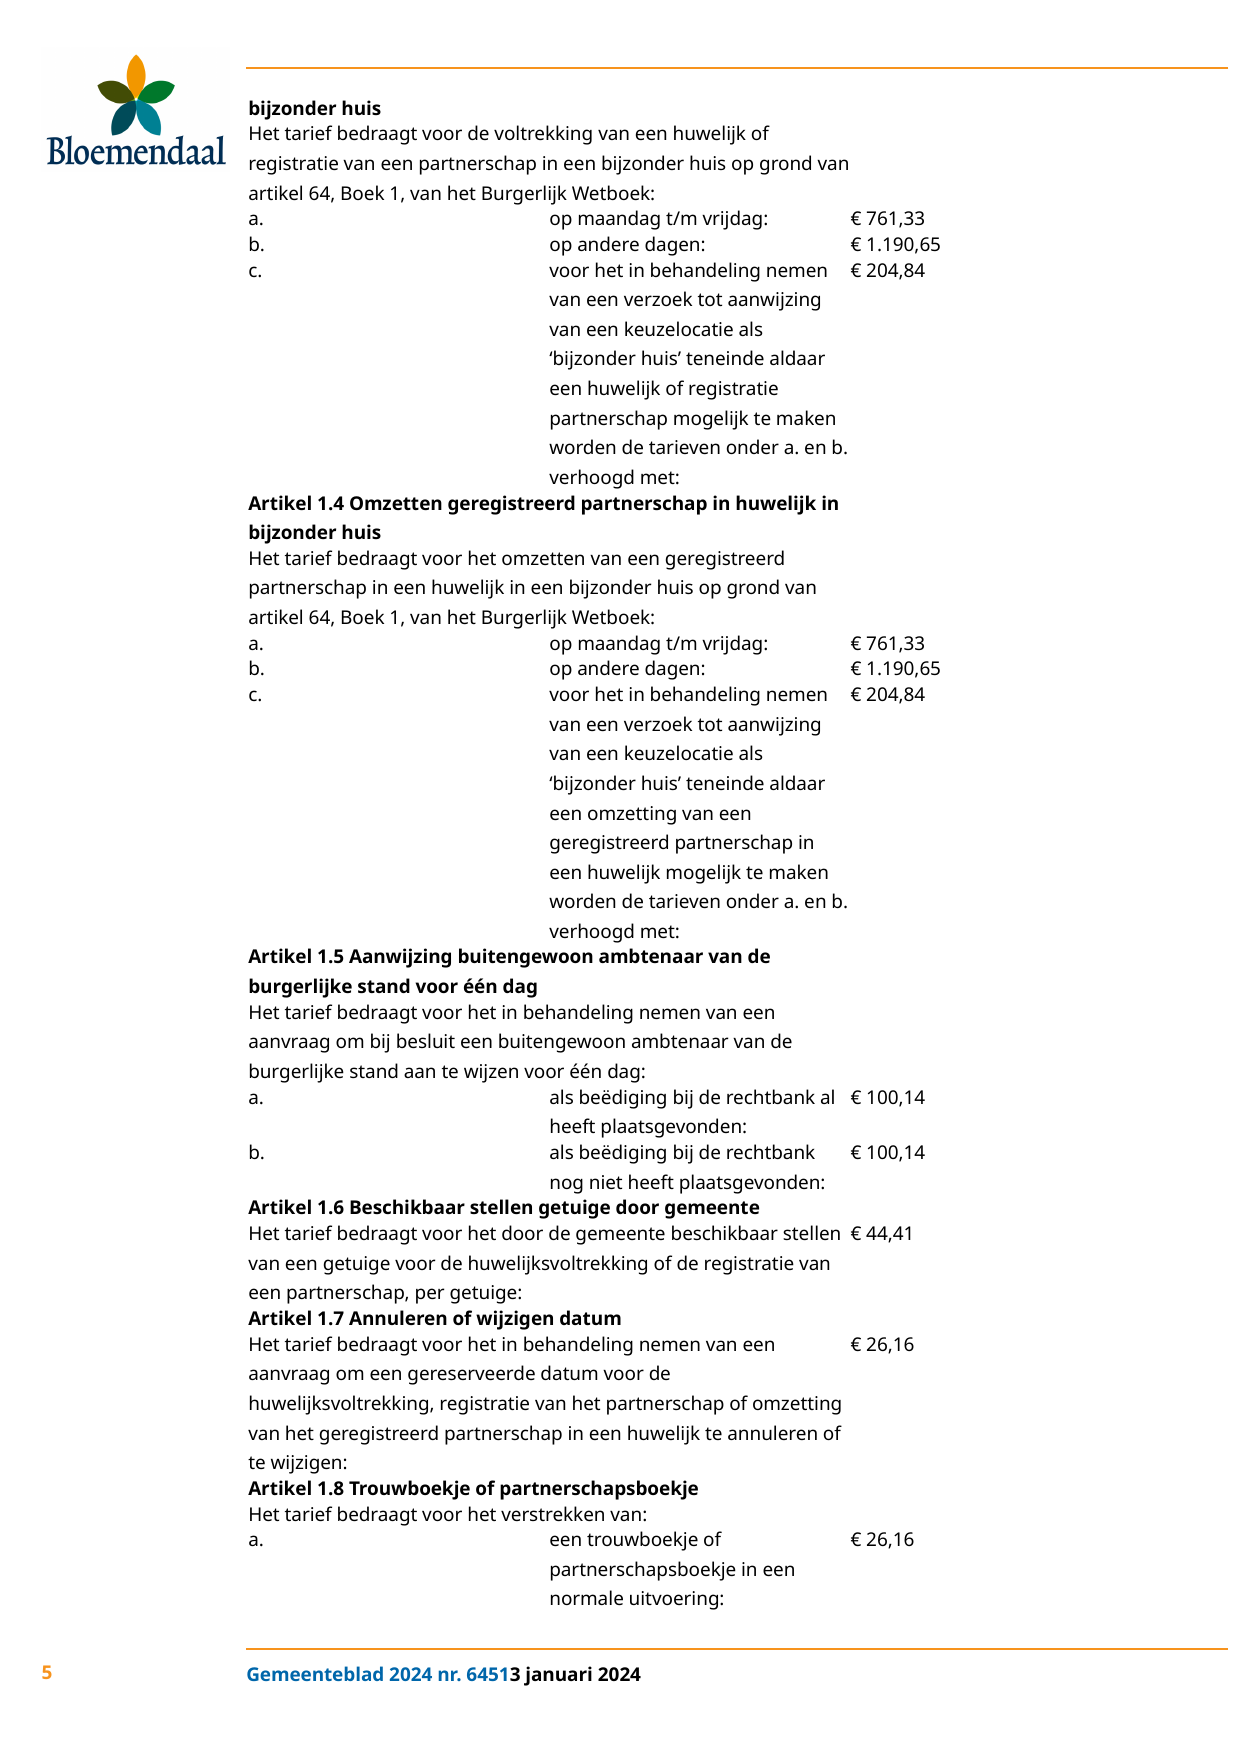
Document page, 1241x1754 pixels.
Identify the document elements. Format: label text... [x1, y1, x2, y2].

table_cell Artikel 1.5 Aanwijzing buitengewoon ambtenaar van de burgerlijke stand voor één dag [248, 944, 850, 999]
table_cell [850, 95, 1152, 121]
table_cell [850, 1501, 1152, 1526]
table_cell [850, 999, 1152, 1084]
table_cell € 1.190,65 [850, 231, 1152, 257]
table_cell € 1.190,65 [850, 656, 1152, 681]
table_cell € 761,33 [850, 205, 1152, 231]
table_cell op andere dagen: [549, 656, 850, 681]
table_cell Het tarief bedraagt voor het omzetten van een geregistreerd partnerschap in een huwelijk in een bijzonder huis op grond van artikel 64, Boek 1, van het Burgerlijk Wetboek: [248, 545, 850, 630]
table_cell bijzonder huis [248, 95, 850, 121]
table_cell a. [248, 630, 549, 656]
table_cell een trouwboekje of partnerschapsboekje in een normale uitvoering: [549, 1526, 850, 1611]
table_cell € 204,84 [850, 681, 1152, 944]
table_cell b. [248, 656, 549, 681]
table_cell [850, 121, 1152, 205]
table_cell c. [248, 681, 549, 944]
table_cell € 44,41 [850, 1220, 1152, 1305]
table_cell [850, 944, 1152, 999]
table_cell € 26,16 [850, 1526, 1152, 1611]
table_cell a. [248, 1084, 549, 1139]
table_cell Het tarief bedraagt voor de voltrekking van een huwelijk of registratie van een partnerschap in een bijzonder huis op grond van artikel 64, Boek 1, van het Burgerlijk Wetboek: [248, 121, 850, 205]
table_cell a. [248, 205, 549, 231]
table_cell b. [248, 1139, 549, 1194]
table_cell als beëdiging bij de rechtbank al heeft plaatsgevonden: [549, 1084, 850, 1139]
table_cell Het tarief bedraagt voor het in behandeling nemen van een aanvraag om bij besluit een buitengewoon ambtenaar van de burgerlijke stand aan te wijzen voor één dag: [248, 999, 850, 1084]
table_cell voor het in behandeling nemen van een verzoek tot aanwijzing van een keuzelocatie als ‘bijzonder huis’ teneinde aldaar een huwelijk of registratie partnerschap mogelijk te maken worden de tarieven onder a. en b. verhoogd met: [549, 257, 850, 490]
table_cell € 100,14 [850, 1084, 1152, 1139]
table_cell Artikel 1.4 Omzetten geregistreerd partnerschap in huwelijk in bijzonder huis [248, 490, 850, 545]
table_cell [850, 545, 1152, 630]
table_cell op andere dagen: [549, 231, 850, 257]
table_cell € 761,33 [850, 630, 1152, 656]
table_cell b. [248, 231, 549, 257]
table_cell op maandag t/m vrijdag: [549, 205, 850, 231]
table_cell [850, 1195, 1152, 1220]
table_cell Artikel 1.6 Beschikbaar stellen getuige door gemeente [248, 1195, 850, 1220]
table_cell [850, 1475, 1152, 1501]
table_cell Het tarief bedraagt voor het in behandeling nemen van een aanvraag om een gereserveerde datum voor de huwelijksvoltrekking, registratie van het partnerschap of omzetting van het geregistreerd partnerschap in een huwelijk te annuleren of te wijzigen: [248, 1331, 850, 1475]
table_cell voor het in behandeling nemen van een verzoek tot aanwijzing van een keuzelocatie als ‘bijzonder huis’ teneinde aldaar een omzetting van een geregistreerd partnerschap in een huwelijk mogelijk te maken worden de tarieven onder a. en b. verhoogd met: [549, 681, 850, 944]
table_cell € 26,16 [850, 1331, 1152, 1475]
table_cell als beëdiging bij de rechtbank nog niet heeft plaatsgevonden: [549, 1139, 850, 1194]
table_cell a. [248, 1526, 549, 1611]
table_cell op maandag t/m vrijdag: [549, 630, 850, 656]
table_cell Artikel 1.8 Trouwboekje of partnerschapsboekje [248, 1475, 850, 1501]
table_cell Het tarief bedraagt voor het door de gemeente beschikbaar stellen van een getuige voor de huwelijksvoltrekking of de registratie van een partnerschap, per getuige: [248, 1220, 850, 1305]
table_cell Het tarief bedraagt voor het verstrekken van: [248, 1501, 850, 1526]
table_cell Artikel 1.7 Annuleren of wijzigen datum [248, 1305, 850, 1331]
table_cell c. [248, 257, 549, 490]
table_cell € 204,84 [850, 257, 1152, 490]
table_cell [850, 1305, 1152, 1331]
picture [41, 47, 231, 172]
table_cell [850, 490, 1152, 545]
table_cell € 100,14 [850, 1139, 1152, 1194]
